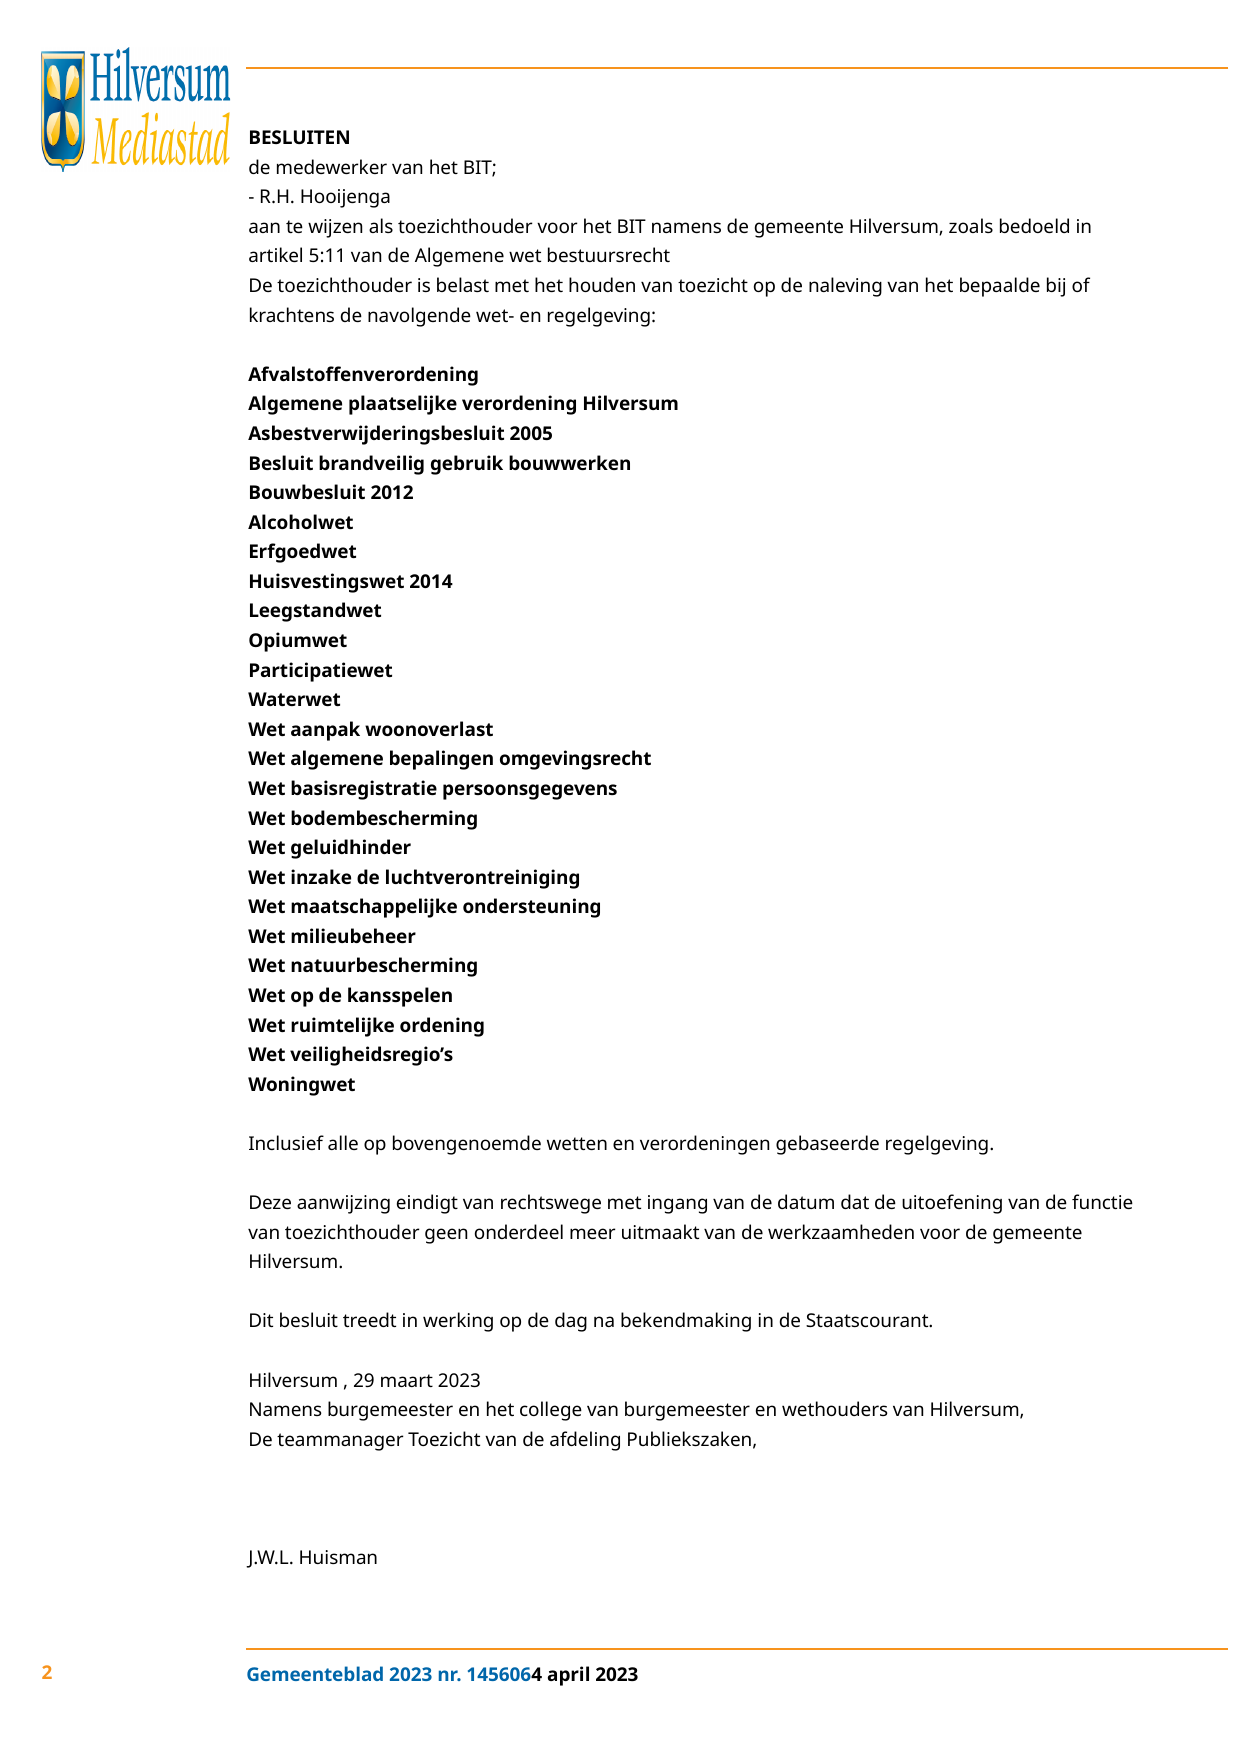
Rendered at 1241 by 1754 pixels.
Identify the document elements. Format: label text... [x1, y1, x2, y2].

text Deze aanwijzing eindigt van rechtswege met ingang van de datum dat de uitoefening van de functie van toezichthouder geen onderdeel meer uitmaakt van de werkzaamheden voor de gemeente Hilversum. [248, 1189, 1152, 1274]
text Wet op de kansspelen [248, 982, 1152, 1008]
text J.W.L. Huisman [248, 1544, 1152, 1570]
text Wet maatschappelijke ondersteuning [248, 893, 1152, 919]
text aan te wijzen als toezichthouder voor het BIT namens de gemeente Hilversum, zoals bedoeld in artikel 5:11 van de Algemene wet bestuursrecht [248, 213, 1152, 268]
text - R.H. Hooijenga [248, 183, 1152, 209]
text Wet geluidhinder [248, 834, 1152, 860]
text Waterwet [248, 686, 1152, 712]
text Inclusief alle op bovengenoemde wetten en verordeningen gebaseerde regelgeving. [248, 1130, 1152, 1156]
text Wet milieubeheer [248, 923, 1152, 949]
text Opiumwet [248, 627, 1152, 653]
text BESLUITEN [248, 124, 1152, 150]
text Huisvestingswet 2014 [248, 568, 1152, 594]
text Asbestverwijderingsbesluit 2005 [248, 420, 1152, 446]
text de medewerker van het BIT; [248, 154, 1152, 180]
text Wet basisregistratie persoonsgegevens [248, 775, 1152, 801]
text Dit besluit treedt in werking op de dag na bekendmaking in de Staatscourant. [248, 1308, 1152, 1333]
text Algemene plaatselijke verordening Hilversum [248, 391, 1152, 416]
text Wet natuurbescherming [248, 953, 1152, 978]
text Besluit brandveilig gebruik bouwwerken [248, 450, 1152, 476]
text Wet ruimtelijke ordening [248, 1012, 1152, 1038]
text Wet aanpak woonoverlast [248, 716, 1152, 742]
text Wet bodembescherming [248, 805, 1152, 831]
text Leegstandwet [248, 598, 1152, 623]
text Hilversum , 29 maart 2023 [248, 1367, 1152, 1393]
text Participatiewet [248, 657, 1152, 683]
picture [41, 47, 231, 172]
text Afvalstoffenverordening [248, 361, 1152, 387]
text Bouwbesluit 2012 [248, 479, 1152, 505]
text Wet veiligheidsregio’s [248, 1041, 1152, 1067]
text Erfgoedwet [248, 538, 1152, 564]
text De teammanager Toezicht van de afdeling Publiekszaken, [248, 1426, 1152, 1452]
text Alcoholwet [248, 509, 1152, 535]
text Woningwet [248, 1071, 1152, 1097]
text Namens burgemeester en het college van burgemeester en wethouders van Hilversum, [248, 1396, 1152, 1422]
text De toezichthouder is belast met het houden van toezicht op de naleving van het bepaalde bij of krachtens de navolgende wet- en regelgeving: [248, 272, 1152, 328]
text Wet inzake de luchtverontreiniging [248, 864, 1152, 890]
text Wet algemene bepalingen omgevingsrecht [248, 746, 1152, 771]
